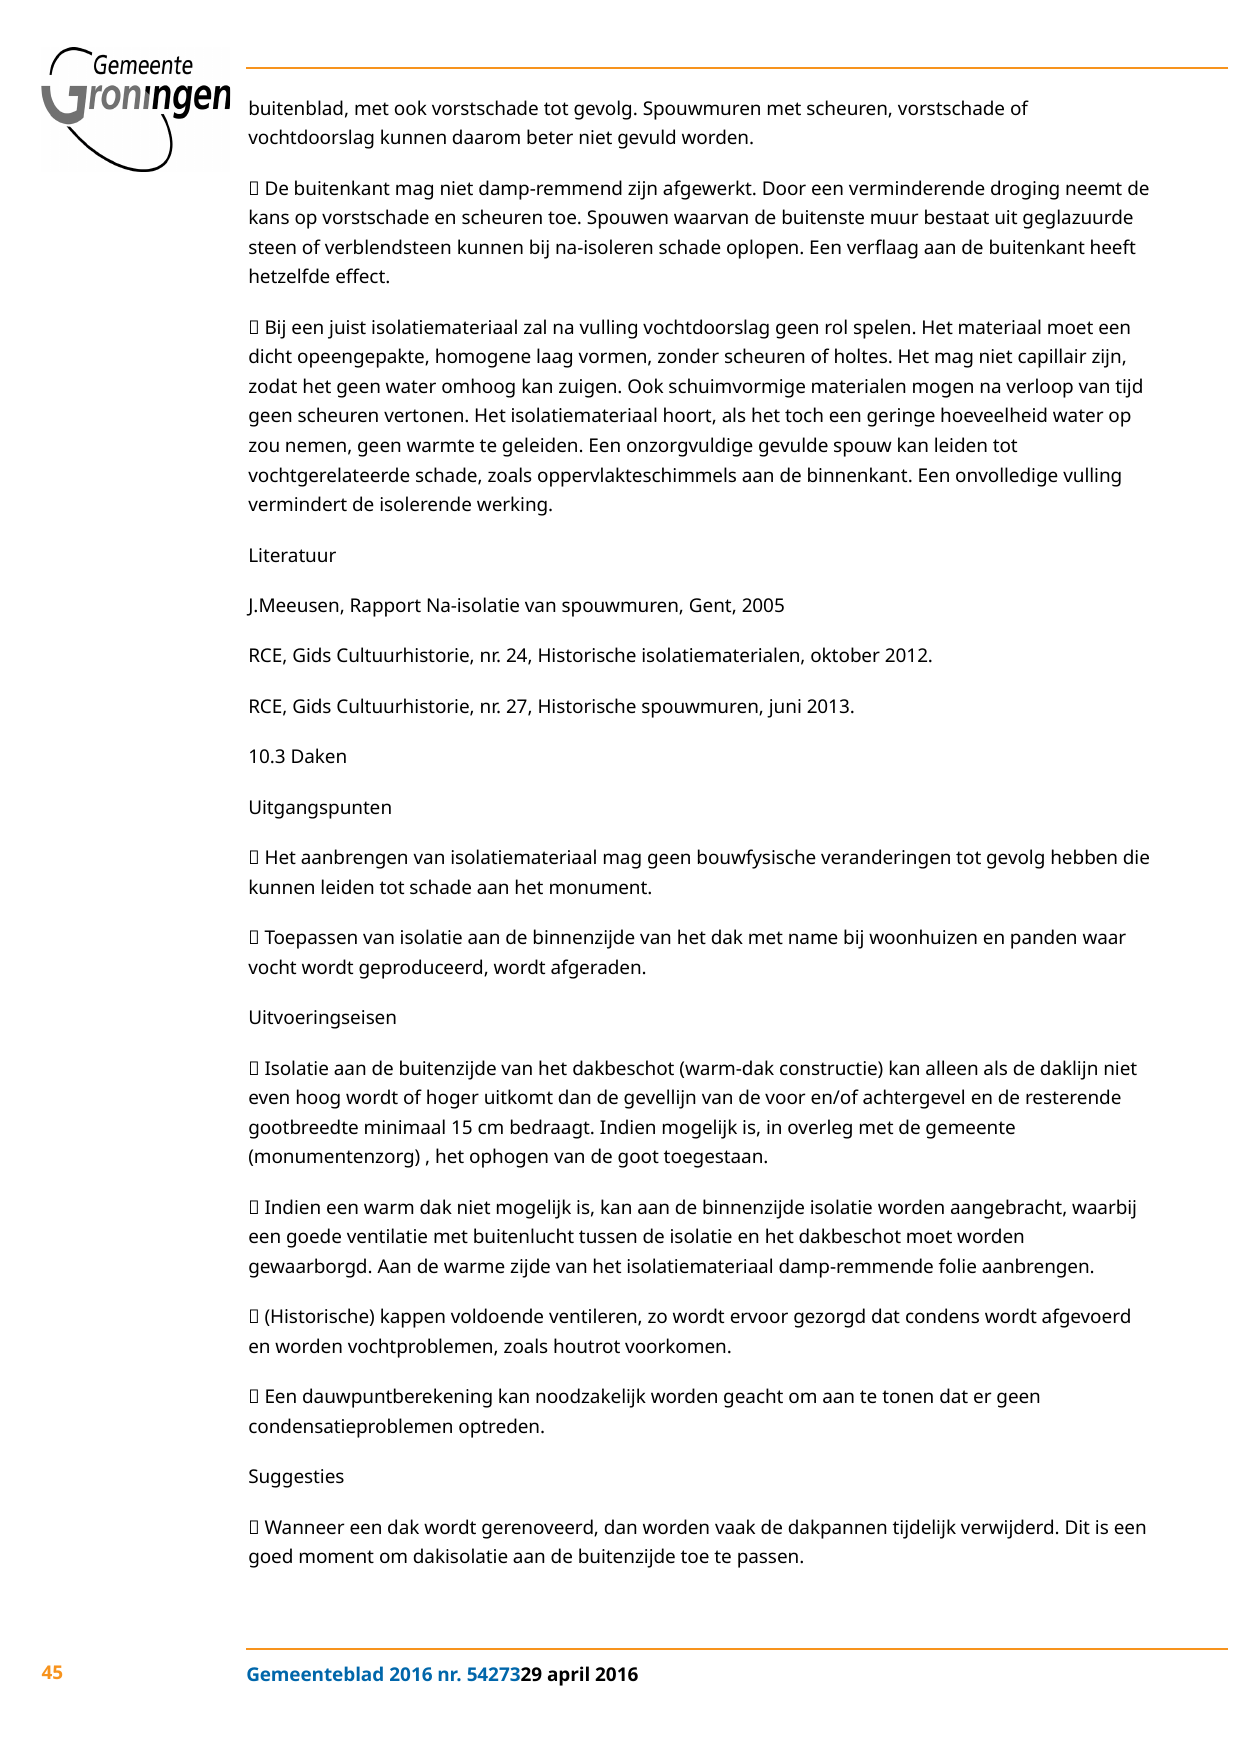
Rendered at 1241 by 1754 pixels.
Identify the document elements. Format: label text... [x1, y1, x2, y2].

text  Een dauwpuntberekening kan noodzakelijk worden geacht om aan te tonen dat er geen condensatieproblemen optreden. [248, 1383, 1152, 1439]
text Literatuur [248, 542, 1152, 568]
text J.Meeusen, Rapport Na-isolatie van spouwmuren, Gent, 2005 [248, 592, 1152, 618]
text 10.3 Daken [248, 743, 1152, 769]
text  Toepassen van isolatie aan de binnenzijde van het dak met name bij woonhuizen en panden waar vocht wordt geproduceerd, wordt afgeraden. [248, 924, 1152, 980]
text buitenblad, met ook vorstschade tot gevolg. Spouwmuren met scheuren, vorstschade of vochtdoorslag kunnen daarom beter niet gevuld worden. [248, 95, 1152, 150]
text  De buitenkant mag niet damp-remmend zijn afgewerkt. Door een verminderende droging neemt de kans op vorstschade en scheuren toe. Spouwen waarvan de buitenste muur bestaat uit geglazuurde steen of verblendsteen kunnen bij na-isoleren schade oplopen. Een verflaag aan de buitenkant heeft hetzelfde effect. [248, 175, 1152, 289]
text RCE, Gids Cultuurhistorie, nr. 24, Historische isolatiematerialen, oktober 2012. [248, 643, 1152, 668]
text  Het aanbrengen van isolatiemateriaal mag geen bouwfysische veranderingen tot gevolg hebben die kunnen leiden tot schade aan het monument. [248, 844, 1152, 900]
text  Wanneer een dak wordt gerenoveerd, dan worden vaak de dakpannen tijdelijk verwijderd. Dit is een goed moment om dakisolatie aan de buitenzijde toe te passen. [248, 1514, 1152, 1569]
text Uitvoeringseisen [248, 1004, 1152, 1030]
text Uitgangspunten [248, 794, 1152, 820]
text  (Historische) kappen voldoende ventileren, zo wordt ervoor gezorgd dat condens wordt afgevoerd en worden vochtproblemen, zoals houtrot voorkomen. [248, 1303, 1152, 1359]
text  Bij een juist isolatiemateriaal zal na vulling vochtdoorslag geen rol spelen. Het materiaal moet een dicht opeengepakte, homogene laag vormen, zonder scheuren of holtes. Het mag niet capillair zijn, zodat het geen water omhoog kan zuigen. Ook schuimvormige materialen mogen na verloop van tijd geen scheuren vertonen. Het isolatiemateriaal hoort, als het toch een geringe hoeveelheid water op zou nemen, geen warmte te geleiden. Een onzorgvuldige gevulde spouw kan leiden tot vochtgerelateerde schade, zoals oppervlakteschimmels aan de binnenkant. Een onvolledige vulling vermindert de isolerende werking. [248, 314, 1152, 517]
picture [41, 47, 231, 172]
text Suggesties [248, 1463, 1152, 1489]
text  Isolatie aan de buitenzijde van het dakbeschot (warm-dak constructie) kan alleen als de daklijn niet even hoog wordt of hoger uitkomt dan de gevellijn van de voor en/of achtergevel en de resterende gootbreedte minimaal 15 cm bedraagt. Indien mogelijk is, in overleg met de gemeente (monumentenzorg) , het ophogen van de goot toegestaan. [248, 1055, 1152, 1169]
text RCE, Gids Cultuurhistorie, nr. 27, Historische spouwmuren, juni 2013. [248, 693, 1152, 719]
text  Indien een warm dak niet mogelijk is, kan aan de binnenzijde isolatie worden aangebracht, waarbij een goede ventilatie met buitenlucht tussen de isolatie en het dakbeschot moet worden gewaarborgd. Aan de warme zijde van het isolatiemateriaal damp-remmende folie aanbrengen. [248, 1194, 1152, 1279]
